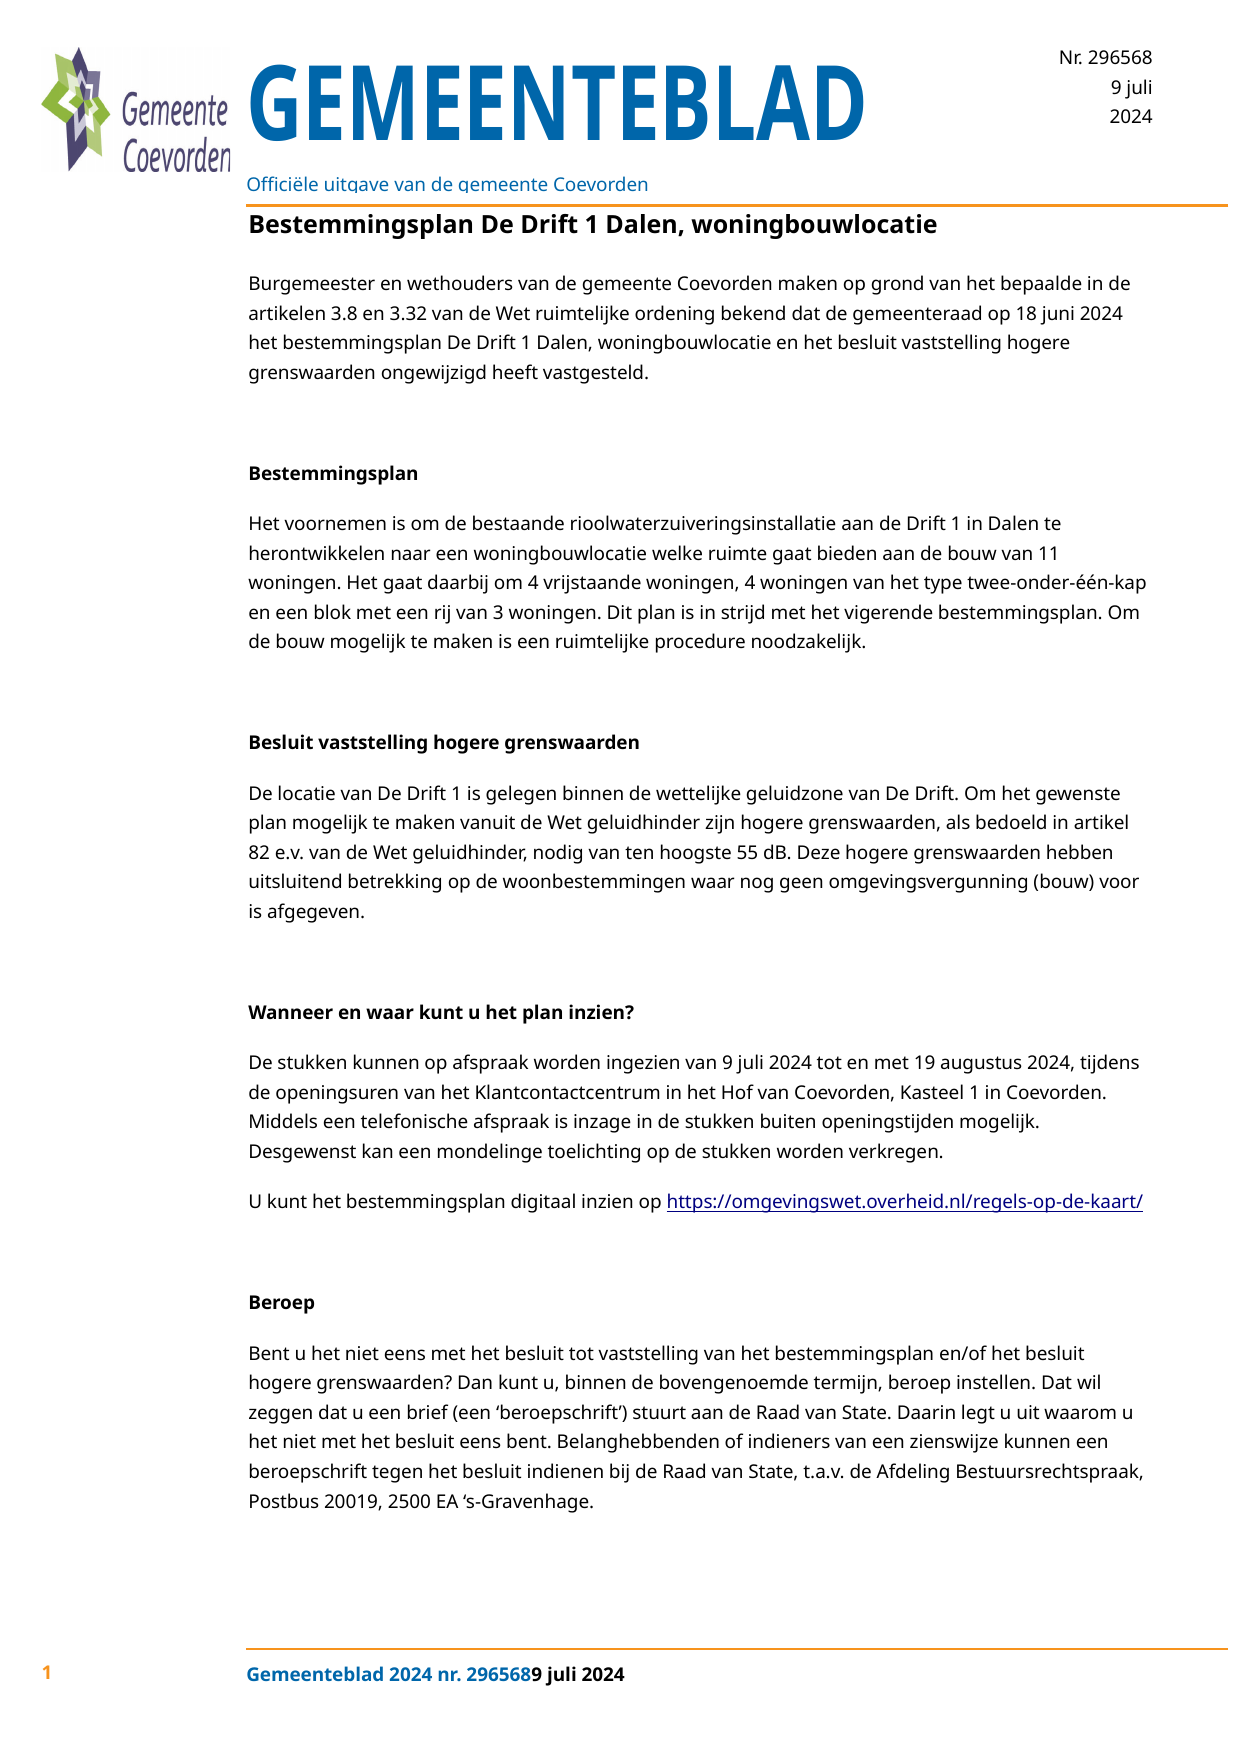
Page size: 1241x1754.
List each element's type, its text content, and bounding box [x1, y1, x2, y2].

text Beroep [248, 1289, 1152, 1315]
text Bestemmingsplan De Drift 1 Dalen, woningbouwlocatie [248, 207, 1152, 241]
text Burgemeester en wethouders van de gemeente Coevorden maken op grond van het bepaalde in de artikelen 3.8 en 3.32 van de Wet ruimtelijke ordening bekend dat de gemeenteraad op 18 juni 2024 het bestemmingsplan De Drift 1 Dalen, woningbouwlocatie en het besluit vaststelling hogere grenswaarden ongewijzigd heeft vastgesteld. [248, 270, 1152, 385]
text Bent u het niet eens met het besluit tot vaststelling van het bestemmingsplan en/of het besluit hogere grenswaarden? Dan kunt u, binnen de bovengenoemde termijn, beroep instellen. Dat wil zeggen dat u een brief (een ‘beroepschrift’) stuurt aan de Raad van State. Daarin legt u uit waarom u het niet met het besluit eens bent. Belanghebbenden of indieners van een zienswijze kunnen een beroepschrift tegen het besluit indienen bij de Raad van State, t.a.v. de Afdeling Bestuursrechtspraak, Postbus 20019, 2500 EA ‘s-Gravenhage. [248, 1340, 1152, 1513]
text Besluit vaststelling hogere grenswaarden [248, 729, 1152, 755]
text De locatie van De Drift 1 is gelegen binnen de wettelijke geluidzone van De Drift. Om het gewenste plan mogelijk te maken vanuit de Wet geluidhinder zijn hogere grenswaarden, als bedoeld in artikel 82 e.v. van de Wet geluidhinder, nodig van ten hoogste 55 dB. Deze hogere grenswaarden hebben uitsluitend betrekking op de woonbestemmingen waar nog geen omgevingsvergunning (bouw) voor is afgegeven. [248, 780, 1152, 924]
text U kunt het bestemmingsplan digitaal inzien op https://omgevingswet.overheid.nl/regels-op-de-kaart/ [248, 1189, 1152, 1214]
text De stukken kunnen op afspraak worden ingezien van 9 juli 2024 tot en met 19 augustus 2024, tijdens de openingsuren van het Klantcontactcentrum in het Hof van Coevorden, Kasteel 1 in Coevorden. Middels een telefonische afspraak is inzage in de stukken buiten openingstijden mogelijk. Desgewenst kan een mondelinge toelichting op de stukken worden verkregen. [248, 1049, 1152, 1164]
text Bestemmingsplan [248, 460, 1152, 486]
picture [41, 47, 231, 172]
text Het voornemen is om de bestaande rioolwaterzuiveringsinstallatie aan de Drift 1 in Dalen te herontwikkelen naar een woningbouwlocatie welke ruimte gaat bieden aan de bouw van 11 woningen. Het gaat daarbij om 4 vrijstaande woningen, 4 woningen van het type twee-onder-één-kap en een blok met een rij van 3 woningen. Dit plan is in strijd met het vigerende bestemmingsplan. Om de bouw mogelijk te maken is een ruimtelijke procedure noodzakelijk. [248, 510, 1152, 654]
text Wanneer en waar kunt u het plan inzien? [248, 999, 1152, 1025]
